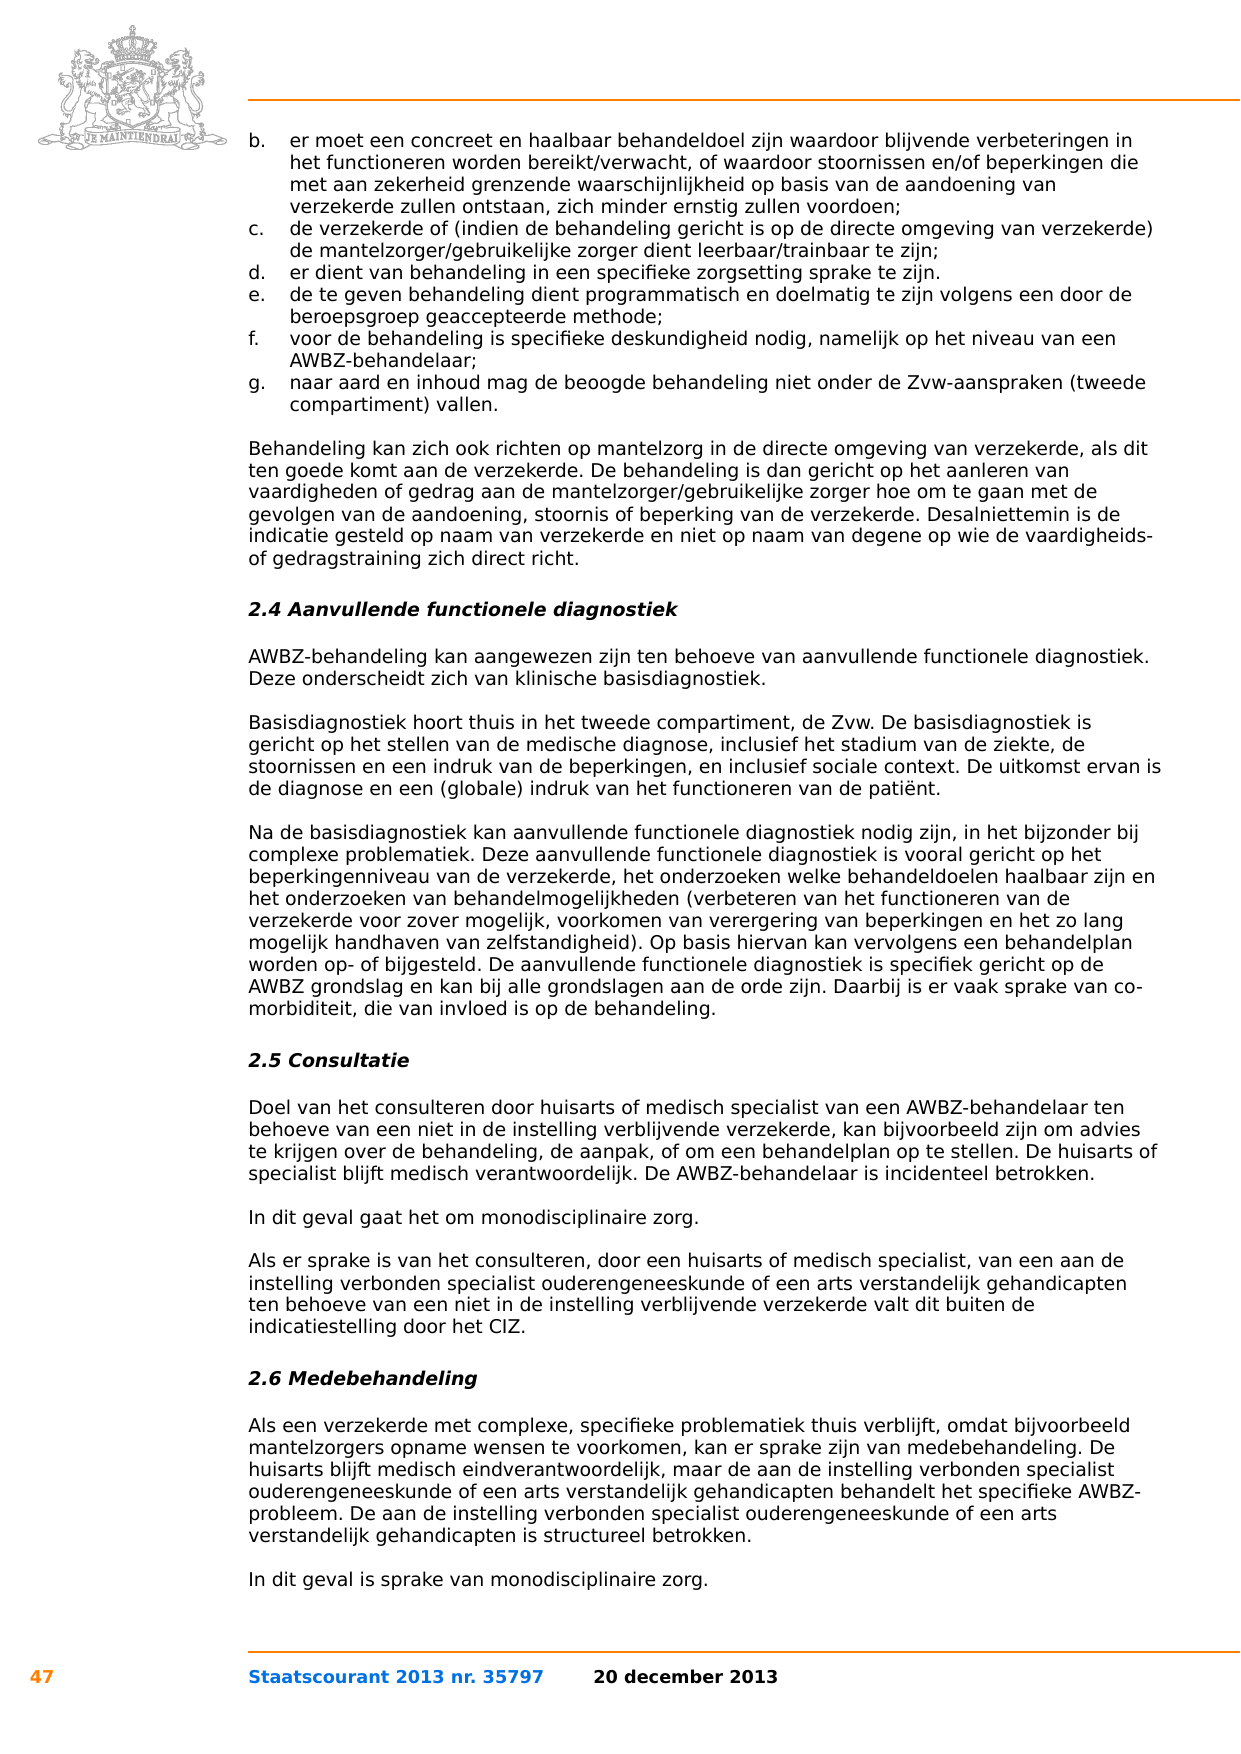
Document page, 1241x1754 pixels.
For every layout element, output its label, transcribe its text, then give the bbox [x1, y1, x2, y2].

text c. de verzekerde of (indien de behandeling gericht is op de directe omgeving van verzekerde) de mantelzorger/gebruikelijke zorger dient leerbaar/trainbaar te zijn; [248, 218, 1163, 262]
text e. de te geven behandeling dient programmatisch en doelmatig te zijn volgens een door de beroepsgroep geaccepteerde methode; [248, 284, 1163, 328]
text b. er moet een concreet en haalbaar behandeldoel zijn waardoor blijvende verbeteringen in het functioneren worden bereikt/verwacht, of waardoor stoornissen en/of beperkingen die met aan zekerheid grenzende waarschijnlijkheid op basis van de aandoening van verzekerde zullen ontstaan, zich minder ernstig zullen voordoen; [248, 130, 1163, 218]
text Na de basisdiagnostiek kan aanvullende functionele diagnostiek nodig zijn, in het bijzonder bij complexe problematiek. Deze aanvullende functionele diagnostiek is vooral gericht op het beperkingenniveau van de verzekerde, het onderzoeken welke behandeldoelen haalbaar zijn en het onderzoeken van behandelmogelijkheden (verbeteren van het functioneren van de verzekerde voor zover mogelijk, voorkomen van verergering van beperkingen en het zo lang mogelijk handhaven van zelfstandigheid). Op basis hiervan kan vervolgens een behandelplan worden op- of bijgesteld. De aanvullende functionele diagnostiek is specifiek gericht op de AWBZ grondslag en kan bij alle grondslagen aan de orde zijn. Daarbij is er vaak sprake van co-morbiditeit, die van invloed is op de behandeling. [248, 822, 1163, 1020]
subtitle 2.5 Consultatie [248, 1050, 1163, 1072]
text AWBZ-behandeling kan aangewezen zijn ten behoeve van aanvullende functionele diagnostiek. Deze onderscheidt zich van klinische basisdiagnostiek. [248, 646, 1163, 690]
text Doel van het consulteren door huisarts of medisch specialist van een AWBZ-behandelaar ten behoeve van een niet in de instelling verblijvende verzekerde, kan bijvoorbeeld zijn om advies te krijgen over de behandeling, de aanpak, of om een behandelplan op te stellen. De huisarts of specialist blijft medisch verantwoordelijk. De AWBZ-behandelaar is incidenteel betrokken. [248, 1097, 1163, 1185]
text In dit geval is sprake van monodisciplinaire zorg. [248, 1569, 1163, 1591]
text Als er sprake is van het consulteren, door een huisarts of medisch specialist, van een aan de instelling verbonden specialist ouderengeneeskunde of een arts verstandelijk gehandicapten ten behoeve van een niet in de instelling verblijvende verzekerde valt dit buiten de indicatiestelling door het CIZ. [248, 1250, 1163, 1338]
text f. voor de behandeling is specifieke deskundigheid nodig, namelijk op het niveau van een AWBZ-behandelaar; [248, 328, 1163, 372]
text In dit geval gaat het om monodisciplinaire zorg. [248, 1207, 1163, 1228]
text g. naar aard en inhoud mag de beoogde behandeling niet onder de Zvw-aanspraken (tweede compartiment) vallen. [248, 372, 1163, 416]
text Als een verzekerde met complexe, specifieke problematiek thuis verblijft, omdat bijvoorbeeld mantelzorgers opname wensen te voorkomen, kan er sprake zijn van medebehandeling. De huisarts blijft medisch eindverantwoordelijk, maar de aan de instelling verbonden specialist ouderengeneeskunde of een arts verstandelijk gehandicapten behandelt het specifieke AWBZ-probleem. De aan de instelling verbonden specialist ouderengeneeskunde of een arts verstandelijk gehandicapten is structureel betrokken. [248, 1415, 1163, 1547]
text d. er dient van behandeling in een specifieke zorgsetting sprake te zijn. [248, 262, 1163, 284]
text Behandeling kan zich ook richten op mantelzorg in de directe omgeving van verzekerde, als dit ten goede komt aan de verzekerde. De behandeling is dan gericht op het aanleren van vaardigheden of gedrag aan de mantelzorger/gebruikelijke zorger hoe om te gaan met de gevolgen van de aandoening, stoornis of beperking van de verzekerde. Desalniettemin is de indicatie gesteld op naam van verzekerde en niet op naam van degene op wie de vaardigheids- of gedragstraining zich direct richt. [248, 437, 1163, 569]
subtitle 2.4 Aanvullende functionele diagnostiek [248, 599, 1163, 621]
picture [38, 25, 227, 150]
subtitle 2.6 Medebehandeling [248, 1368, 1163, 1390]
text Basisdiagnostiek hoort thuis in het tweede compartiment, de Zvw. De basisdiagnostiek is gericht op het stellen van de medische diagnose, inclusief het stadium van de ziekte, de stoornissen en een indruk van de beperkingen, en inclusief sociale context. De uitkomst ervan is de diagnose en een (globale) indruk van het functioneren van de patiënt. [248, 712, 1163, 800]
